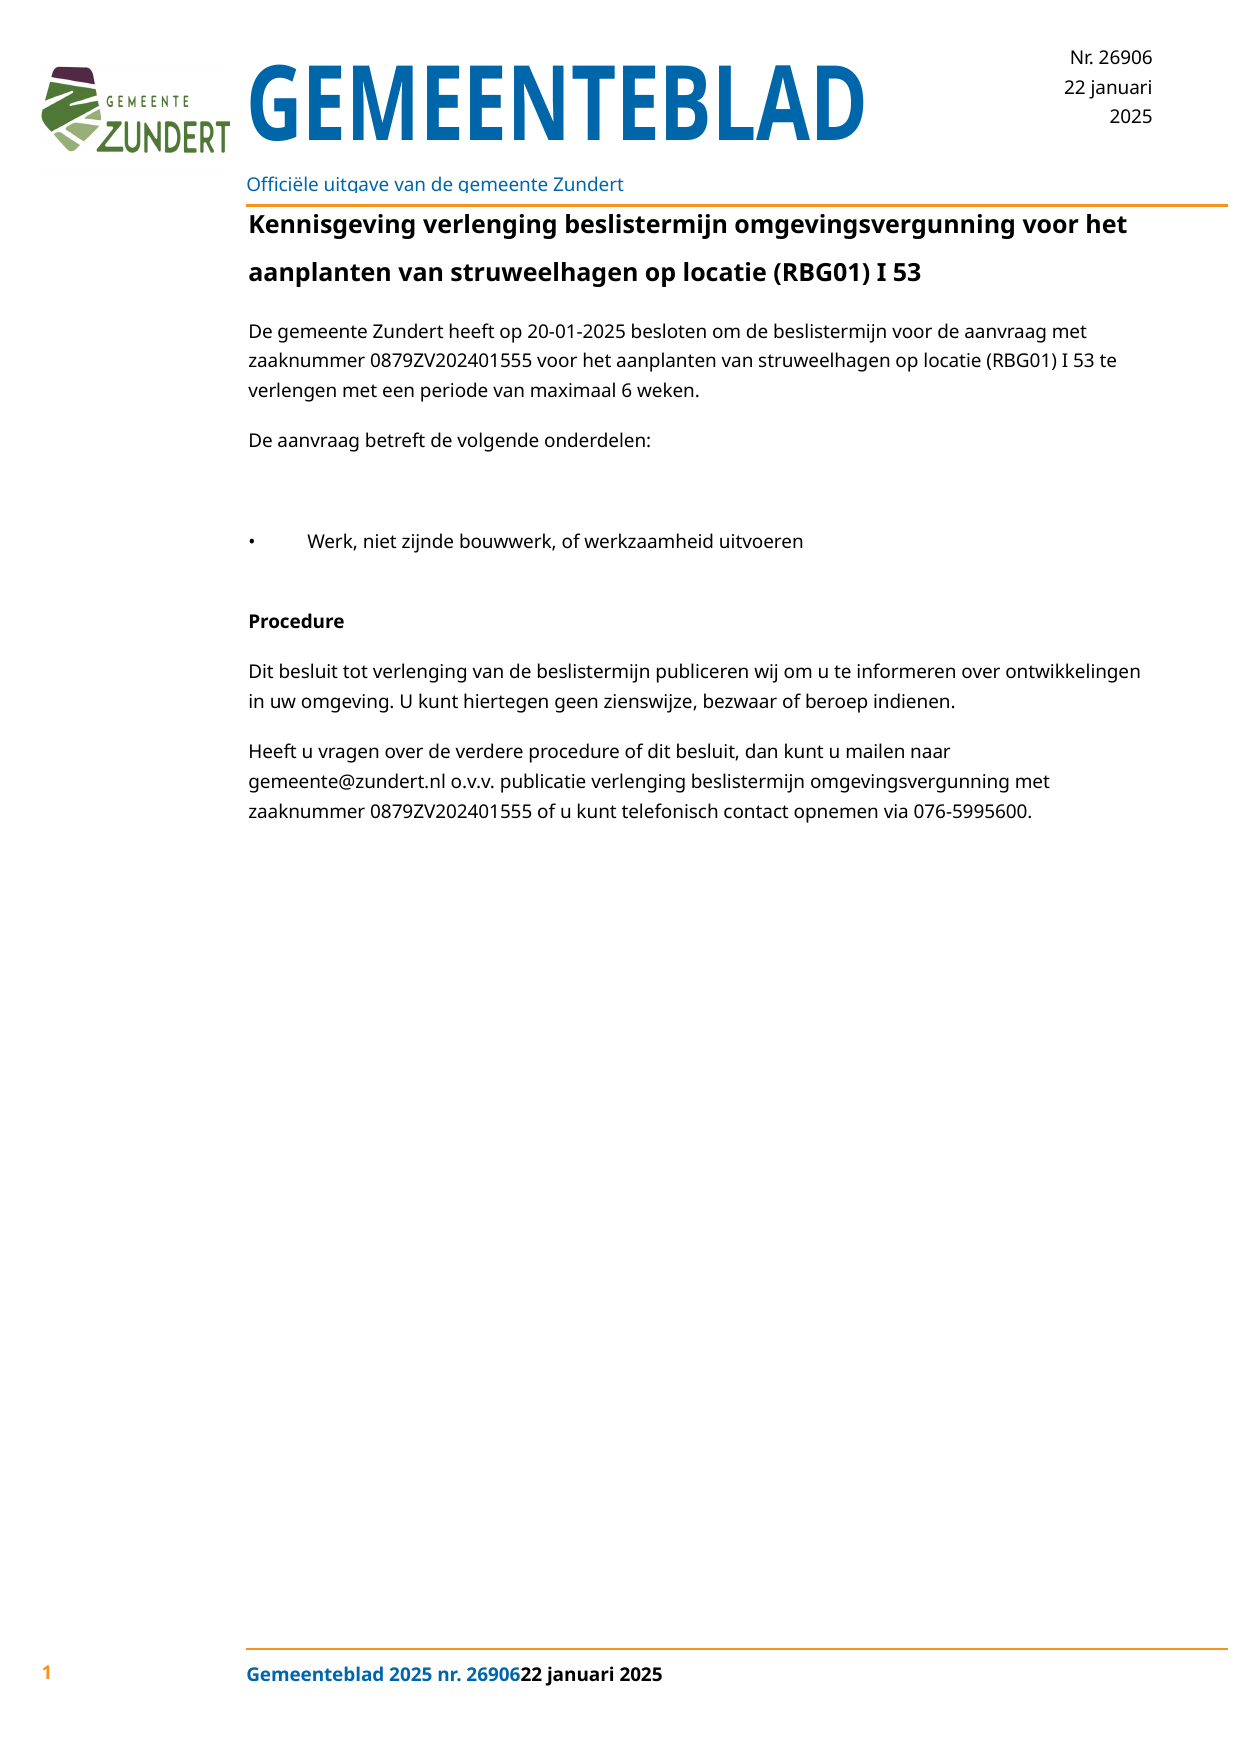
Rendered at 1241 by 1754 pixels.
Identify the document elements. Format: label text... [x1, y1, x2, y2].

text De aanvraag betreft de volgende onderdelen: [248, 427, 1152, 453]
text De gemeente Zundert heeft op 20-01-2025 besloten om de beslistermijn voor de aanvraag met zaaknummer 0879ZV202401555 voor het aanplanten van struweelhagen op locatie (RBG01) I 53 te verlengen met een periode van maximaal 6 weken. [248, 318, 1152, 403]
text Procedure [248, 608, 1152, 634]
list Werk, niet zijnde bouwwerk, of werkzaamheid uitvoeren [248, 528, 1152, 554]
text Heeft u vragen over de verdere procedure of dit besluit, dan kunt u mailen naar gemeente@zundert.nl o.v.v. publicatie verlenging beslistermijn omgevingsvergunning met zaaknummer 0879ZV202401555 of u kunt telefonisch contact opnemen via 076-5995600. [248, 739, 1152, 824]
picture [41, 47, 231, 172]
text Kennisgeving verlenging beslistermijn omgevingsvergunning voor het aanplanten van struweelhagen op locatie (RBG01) I 53 [248, 207, 1152, 288]
text Dit besluit tot verlenging van de beslistermijn publiceren wij om u te informeren over ontwikkelingen in uw omgeving. U kunt hiertegen geen zienswijze, bezwaar of beroep indienen. [248, 659, 1152, 714]
